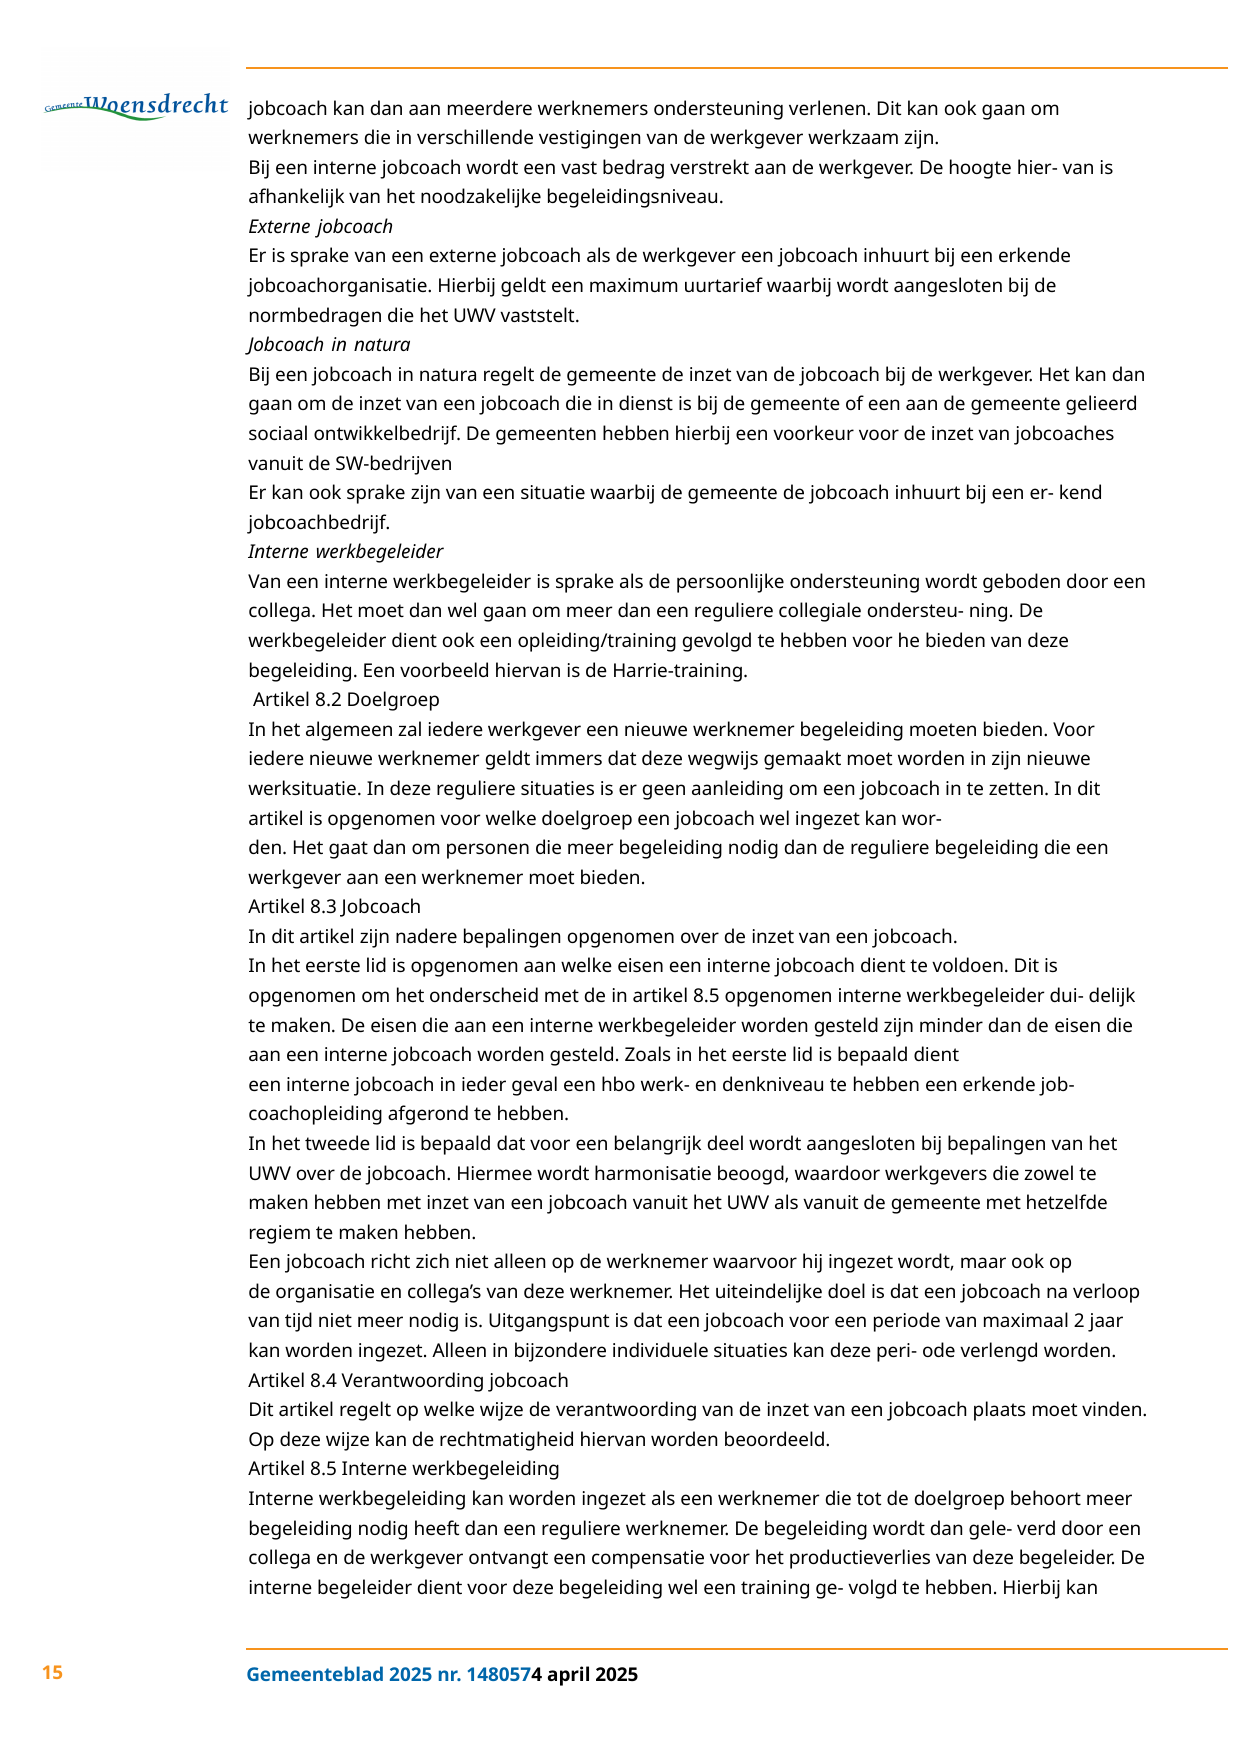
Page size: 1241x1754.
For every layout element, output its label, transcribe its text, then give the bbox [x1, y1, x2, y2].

text Dit artikel regelt op welke wijze de verantwoording van de inzet van een jobcoach plaats moet vinden. Op deze wijze kan de rechtmatigheid hiervan worden beoordeeld. [248, 1396, 1152, 1452]
text Er kan ook sprake zijn van een situatie waarbij de gemeente de jobcoach inhuurt bij een er- kend jobcoachbedrijf. [248, 479, 1152, 535]
text Jobcoach in natura [248, 331, 1152, 357]
text Artikel 8.2 Doelgroep [248, 686, 1152, 712]
text Een jobcoach richt zich niet alleen op de werknemer waarvoor hij ingezet wordt, maar ook op de organisatie en collega’s van deze werknemer. Het uiteindelijke doel is dat een jobcoach na verloop van tijd niet meer nodig is. Uitgangspunt is dat een jobcoach voor een periode van maximaal 2 jaar kan worden ingezet. Alleen in bijzondere individuele situaties kan deze peri- ode verlengd worden. [248, 1248, 1152, 1363]
text Artikel 8.5 Interne werkbegeleiding [248, 1456, 1152, 1481]
text In het tweede lid is bepaald dat voor een belangrijk deel wordt aangesloten bij bepalingen van het UWV over de jobcoach. Hiermee wordt harmonisatie beoogd, waardoor werkgevers die zowel te maken hebben met inzet van een jobcoach vanuit het UWV als vanuit de gemeente met hetzelfde regiem te maken hebben. [248, 1130, 1152, 1245]
picture [41, 47, 231, 172]
text Interne werkbegeleiding kan worden ingezet als een werknemer die tot de doelgroep behoort meer begeleiding nodig heeft dan een reguliere werknemer. De begeleiding wordt dan gele- verd door een collega en de werkgever ontvangt een compensatie voor het productieverlies van deze begeleider. De interne begeleider dient voor deze begeleiding wel een training ge- volgd te hebben. Hierbij kan [248, 1485, 1152, 1600]
text In het eerste lid is opgenomen aan welke eisen een interne jobcoach dient te voldoen. Dit is opgenomen om het onderscheid met de in artikel 8.5 opgenomen interne werkbegeleider dui- delijk te maken. De eisen die aan een interne werkbegeleider worden gesteld zijn minder dan de eisen die aan een interne jobcoach worden gesteld. Zoals in het eerste lid is bepaald dient een interne jobcoach in ieder geval een hbo werk- en denkniveau te hebben een erkende job- coachopleiding afgerond te hebben. [248, 953, 1152, 1126]
text In het algemeen zal iedere werkgever een nieuwe werknemer begeleiding moeten bieden. Voor iedere nieuwe werknemer geldt immers dat deze wegwijs gemaakt moet worden in zijn nieuwe werksituatie. In deze reguliere situaties is er geen aanleiding om een jobcoach in te zetten. In dit artikel is opgenomen voor welke doelgroep een jobcoach wel ingezet kan wor- den. Het gaat dan om personen die meer begeleiding nodig dan de reguliere begeleiding die een werkgever aan een werknemer moet bieden. [248, 716, 1152, 890]
text Interne werkbegeleider [248, 538, 1152, 564]
text Artikel 8.4 Verantwoording jobcoach [248, 1367, 1152, 1393]
text Artikel 8.3 Jobcoach [248, 893, 1152, 919]
text jobcoach kan dan aan meerdere werknemers ondersteuning verlenen. Dit kan ook gaan om werknemers die in verschillende vestigingen van de werkgever werkzaam zijn. [248, 95, 1152, 150]
text Er is sprake van een externe jobcoach als de werkgever een jobcoach inhuurt bij een erkende jobcoachorganisatie. Hierbij geldt een maximum uurtarief waarbij wordt aangesloten bij de normbedragen die het UWV vaststelt. [248, 243, 1152, 328]
text In dit artikel zijn nadere bepalingen opgenomen over de inzet van een jobcoach. [248, 923, 1152, 949]
text Bij een interne jobcoach wordt een vast bedrag verstrekt aan de werkgever. De hoogte hier- van is afhankelijk van het noodzakelijke begeleidingsniveau. [248, 154, 1152, 209]
text Externe jobcoach [248, 213, 1152, 239]
text Bij een jobcoach in natura regelt de gemeente de inzet van de jobcoach bij de werkgever. Het kan dan gaan om de inzet van een jobcoach die in dienst is bij de gemeente of een aan de gemeente gelieerd sociaal ontwikkelbedrijf. De gemeenten hebben hierbij een voorkeur voor de inzet van jobcoaches vanuit de SW-bedrijven [248, 361, 1152, 476]
text Van een interne werkbegeleider is sprake als de persoonlijke ondersteuning wordt geboden door een collega. Het moet dan wel gaan om meer dan een reguliere collegiale ondersteu- ning. De werkbegeleider dient ook een opleiding/training gevolgd te hebben voor he bieden van deze begeleiding. Een voorbeeld hiervan is de Harrie-training. [248, 568, 1152, 683]
